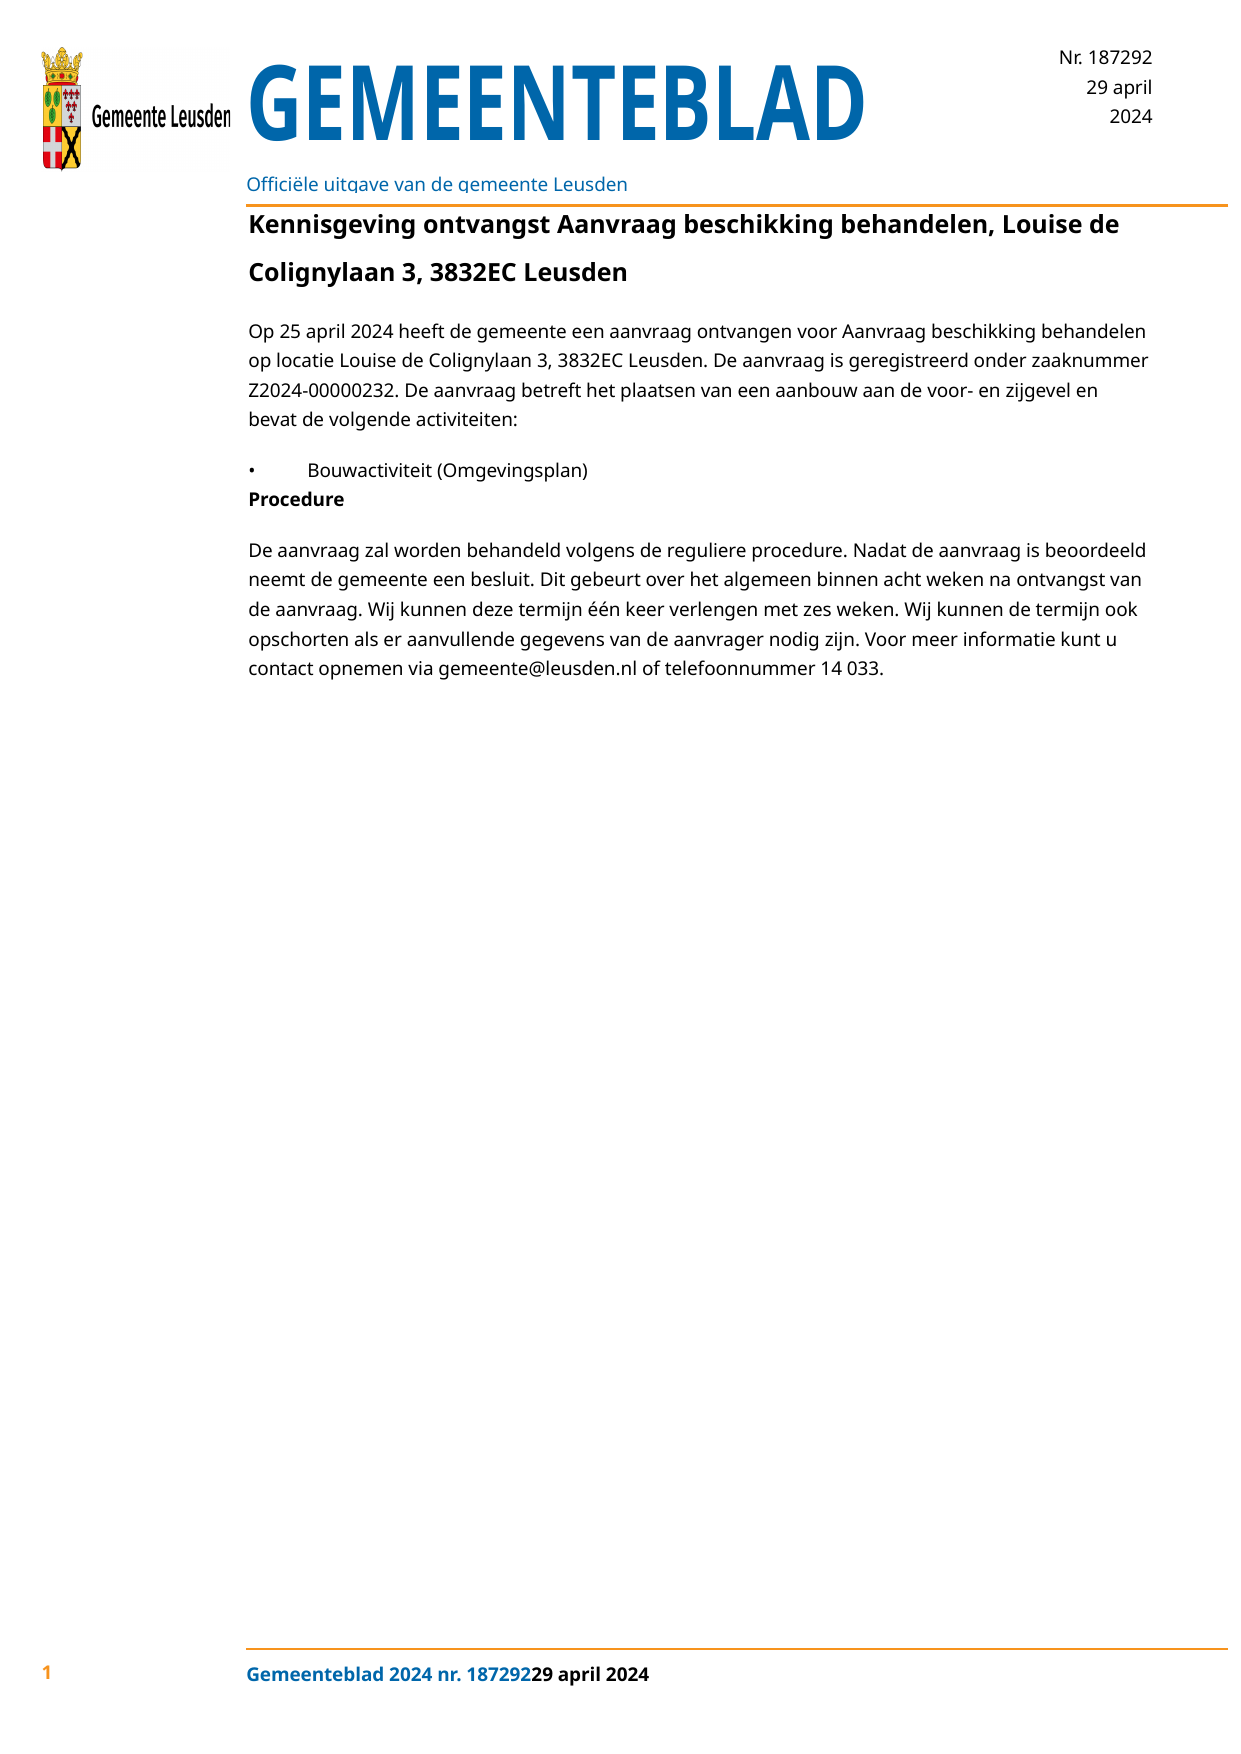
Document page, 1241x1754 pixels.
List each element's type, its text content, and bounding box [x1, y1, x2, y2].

text De aanvraag zal worden behandeld volgens de reguliere procedure. Nadat de aanvraag is beoordeeld neemt de gemeente een besluit. Dit gebeurt over het algemeen binnen acht weken na ontvangst van de aanvraag. Wij kunnen deze termijn één keer verlengen met zes weken. Wij kunnen de termijn ook opschorten als er aanvullende gegevens van de aanvrager nodig zijn. Voor meer informatie kunt u contact opnemen via gemeente@leusden.nl of telefoonnummer 14 033. [248, 537, 1152, 681]
text Procedure [248, 487, 1152, 512]
text Kennisgeving ontvangst Aanvraag beschikking behandelen, Louise de Colignylaan 3, 3832EC Leusden [248, 207, 1152, 288]
text Op 25 april 2024 heeft de gemeente een aanvraag ontvangen voor Aanvraag beschikking behandelen op locatie Louise de Colignylaan 3, 3832EC Leusden. De aanvraag is geregistreerd onder zaaknummer Z2024-00000232. De aanvraag betreft het plaatsen van een aanbouw aan de voor- en zijgevel en bevat de volgende activiteiten: [248, 318, 1152, 432]
list Bouwactiviteit (Omgevingsplan) [248, 457, 1152, 483]
picture [41, 47, 231, 172]
